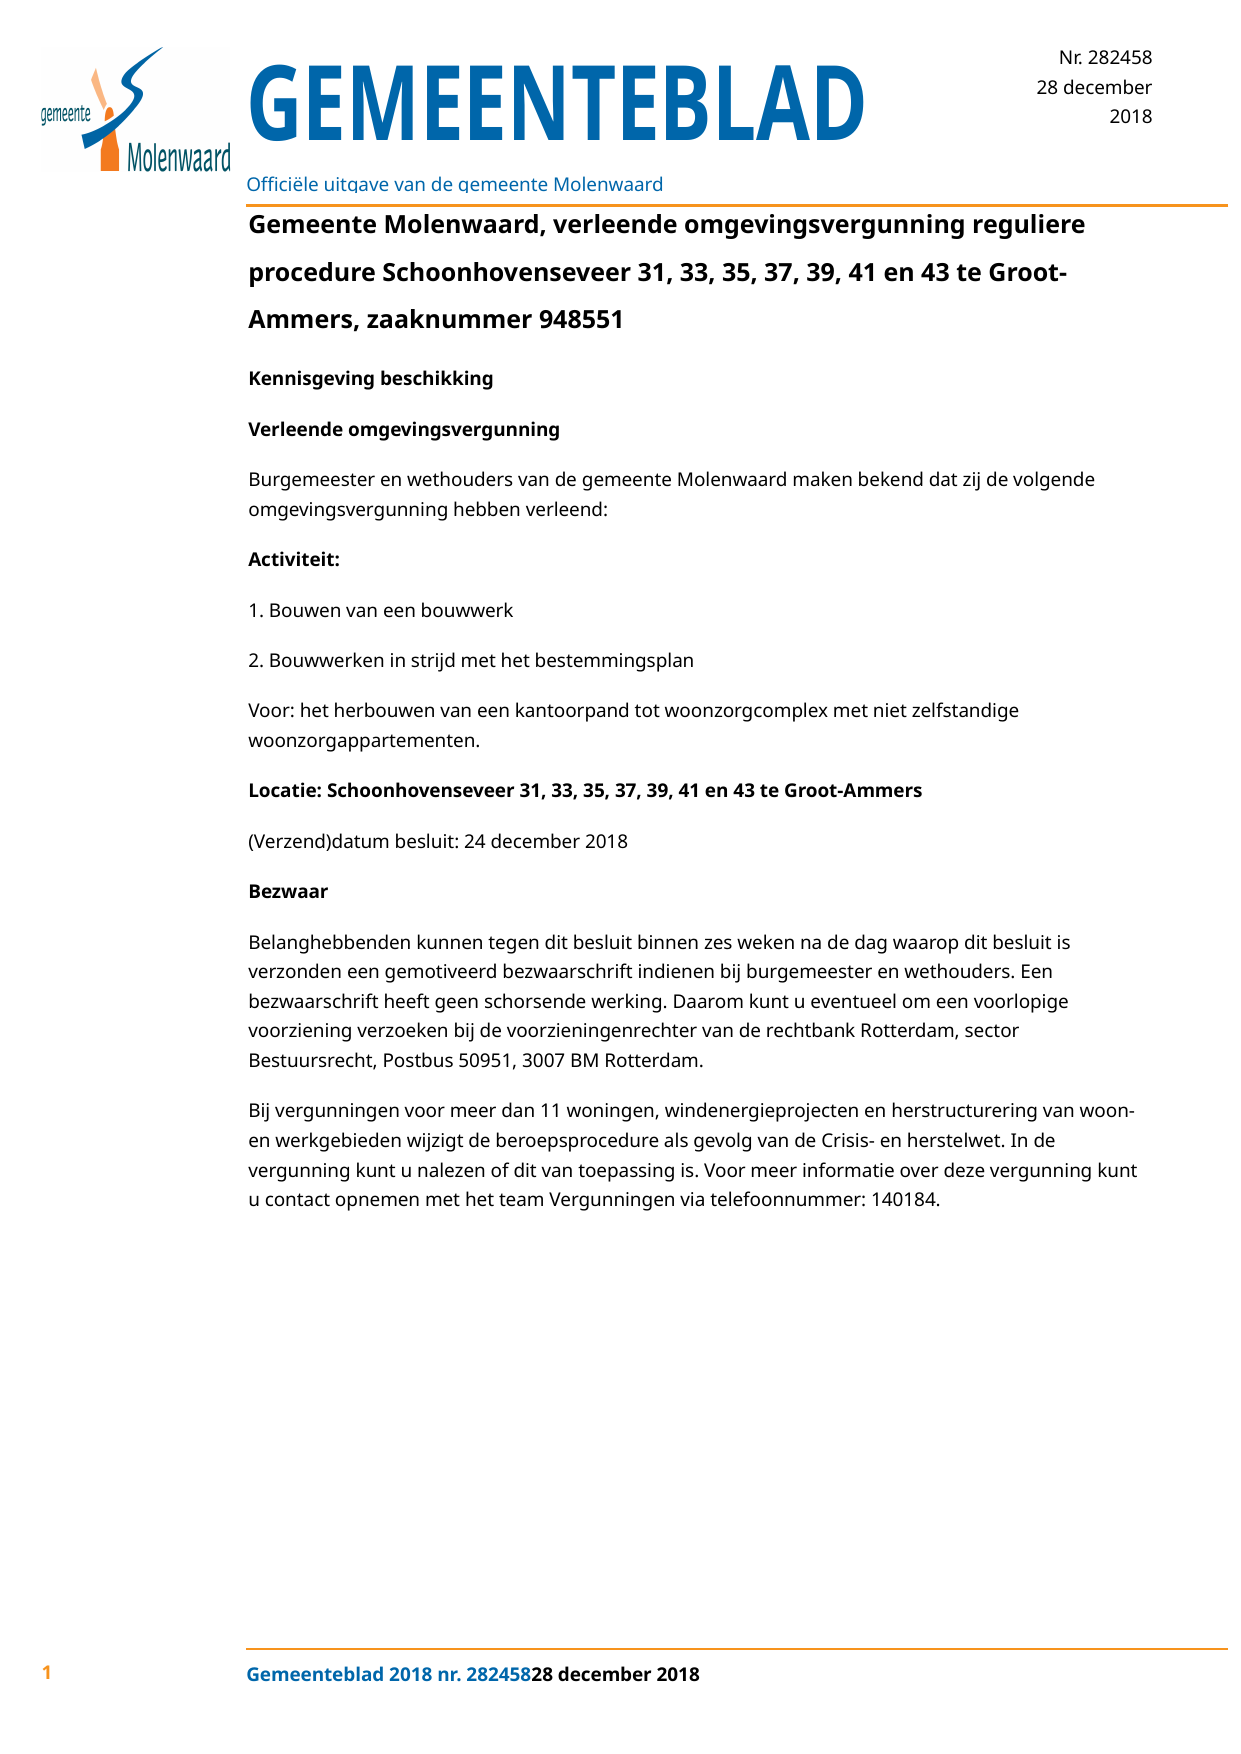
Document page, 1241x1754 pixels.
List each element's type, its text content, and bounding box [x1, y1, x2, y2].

text 2. Bouwwerken in strijd met het bestemmingsplan [248, 647, 1152, 673]
text 1. Bouwen van een bouwwerk [248, 597, 1152, 622]
text Belanghebbenden kunnen tegen dit besluit binnen zes weken na de dag waarop dit besluit is verzonden een gemotiveerd bezwaarschrift indienen bij burgemeester en wethouders. Een bezwaarschrift heeft geen schorsende werking. Daarom kunt u eventueel om een voorlopige voorziening verzoeken bij de voorzieningenrechter van de rechtbank Rotterdam, sector Bestuursrecht, Postbus 50951, 3007 BM Rotterdam. [248, 929, 1152, 1073]
text Activiteit: [248, 546, 1152, 572]
text Gemeente Molenwaard, verleende omgevingsvergunning reguliere procedure Schoonhovenseveer 31, 33, 35, 37, 39, 41 en 43 te Groot-Ammers, zaaknummer 948551 [248, 207, 1152, 336]
text Burgemeester en wethouders van de gemeente Molenwaard maken bekend dat zij de volgende omgevingsvergunning hebben verleend: [248, 466, 1152, 522]
text Locatie: Schoonhovenseveer 31, 33, 35, 37, 39, 41 en 43 te Groot-Ammers [248, 778, 1152, 803]
text Voor: het herbouwen van een kantoorpand tot woonzorgcomplex met niet zelfstandige woonzorgappartementen. [248, 698, 1152, 753]
picture [41, 47, 231, 172]
text (Verzend)datum besluit: 24 december 2018 [248, 828, 1152, 854]
text Bij vergunningen voor meer dan 11 woningen, windenergieprojecten en herstructurering van woon- en werkgebieden wijzigt de beroepsprocedure als gevolg van de Crisis- en herstelwet. In de vergunning kunt u nalezen of dit van toepassing is. Voor meer informatie over deze vergunning kunt u contact opnemen met het team Vergunningen via telefoonnummer: 140184. [248, 1098, 1152, 1212]
text Verleende omgevingsvergunning [248, 416, 1152, 442]
text Bezwaar [248, 878, 1152, 904]
text Kennisgeving beschikking [248, 366, 1152, 391]
